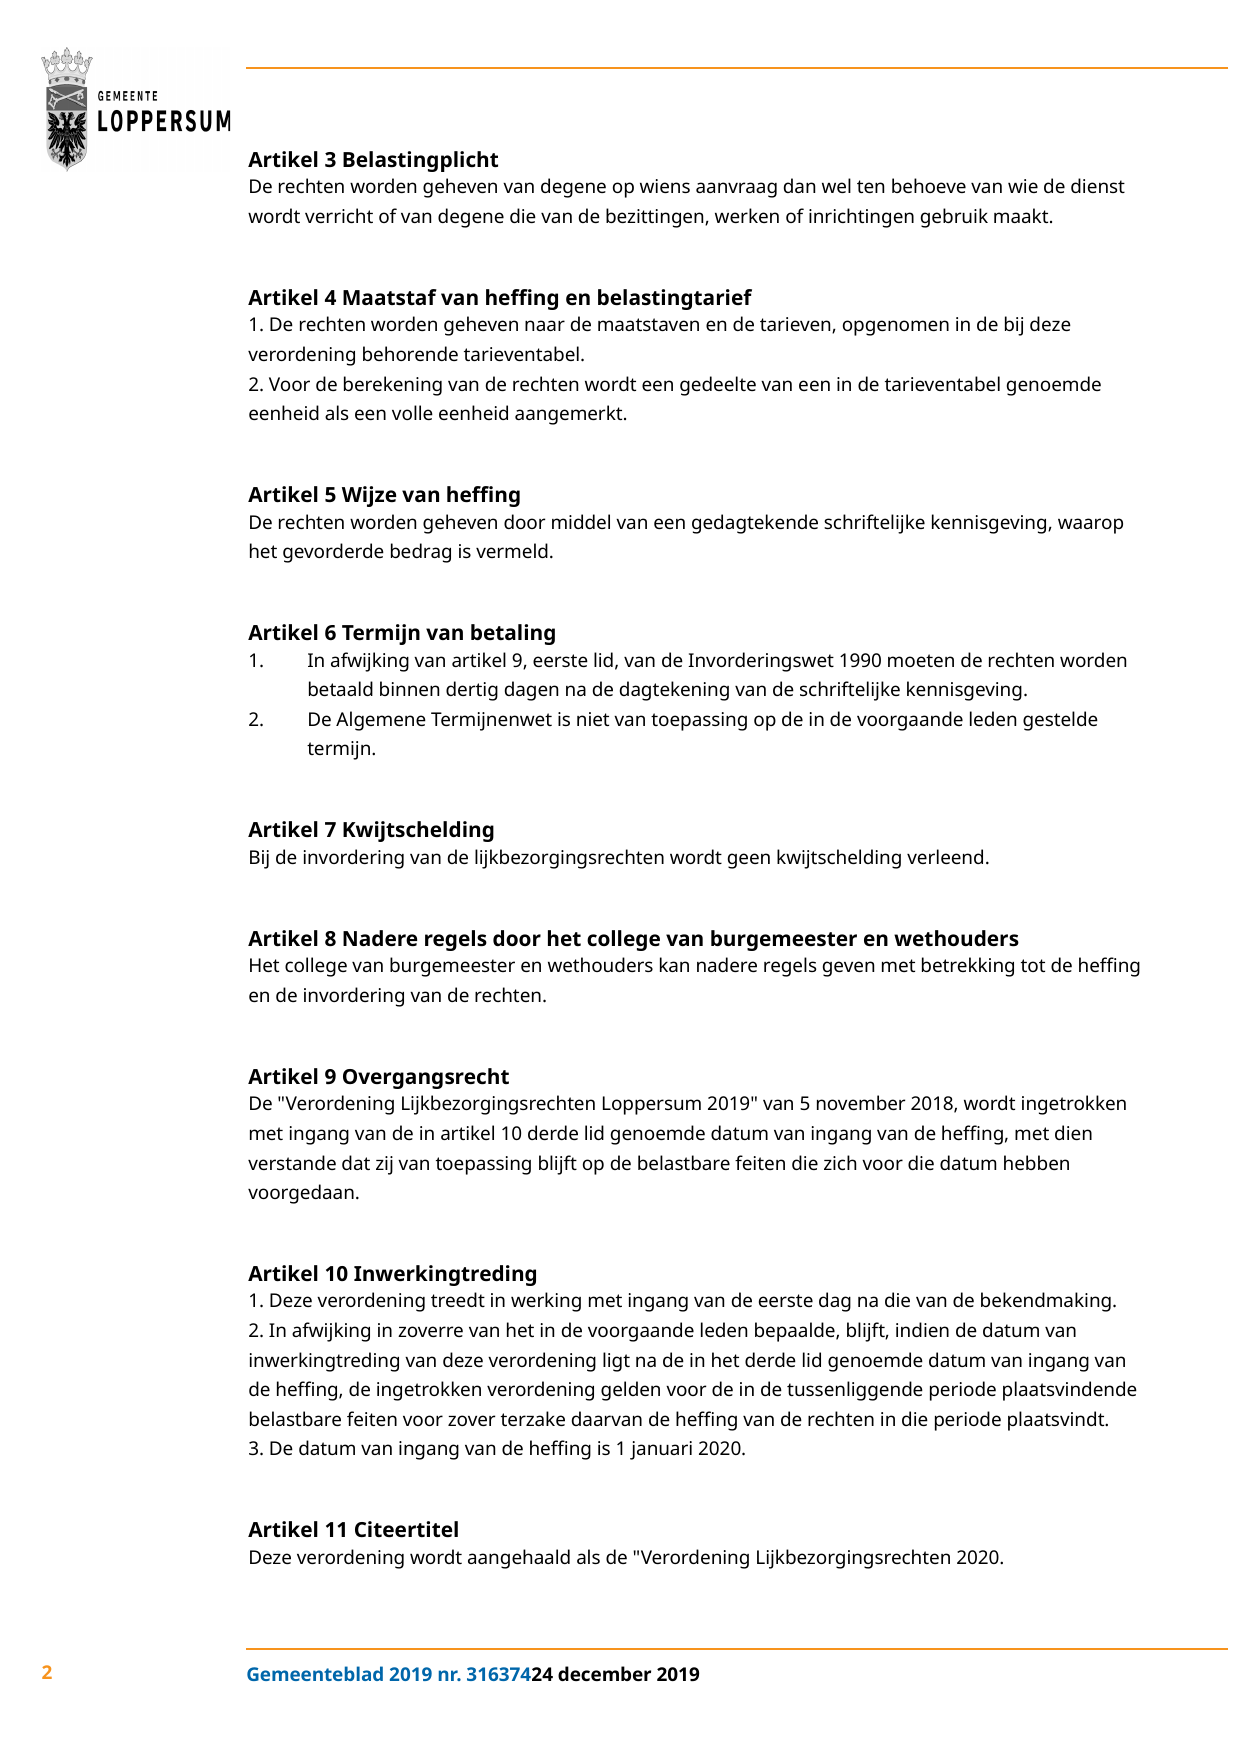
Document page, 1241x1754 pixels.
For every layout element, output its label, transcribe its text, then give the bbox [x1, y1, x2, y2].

text Artikel 7 Kwijtschelding [248, 816, 1152, 844]
text 2. Voor de berekening van de rechten wordt een gedeelte van een in de tarieventabel genoemde eenheid als een volle eenheid aangemerkt. [248, 371, 1152, 426]
text Artikel 8 Nadere regels door het college van burgemeester en wethouders [248, 924, 1152, 952]
text Artikel 6 Termijn van betaling [248, 618, 1152, 647]
text Artikel 11 Citeertitel [248, 1516, 1152, 1544]
list In afwijking van artikel 9, eerste lid, van de Invorderingswet 1990 moeten de rechten worden betaald binnen dertig dagen na de dagtekening van de schriftelijke kennisgeving. [248, 647, 1152, 702]
text De rechten worden geheven door middel van een gedagtekende schriftelijke kennisgeving, waarop het gevorderde bedrag is vermeld. [248, 509, 1152, 564]
text 1. Deze verordening treedt in werking met ingang van de eerste dag na die van de bekendmaking. [248, 1288, 1152, 1313]
text Het college van burgemeester en wethouders kan nadere regels geven met betrekking tot de heffing en de invordering van de rechten. [248, 952, 1152, 1008]
text 3. De datum van ingang van de heffing is 1 januari 2020. [248, 1436, 1152, 1461]
picture [41, 47, 231, 172]
text Bij de invordering van de lijkbezorgingsrechten wordt geen kwijtschelding verleend. [248, 844, 1152, 870]
text Deze verordening wordt aangehaald als de "Verordening Lijkbezorgingsrechten 2020. [248, 1544, 1152, 1570]
text Artikel 9 Overgangsrecht [248, 1062, 1152, 1091]
text Artikel 10 Inwerkingtreding [248, 1259, 1152, 1288]
text 1. De rechten worden geheven naar de maatstaven en de tarieven, opgenomen in de bij deze verordening behorende tarieventabel. [248, 312, 1152, 367]
list De Algemene Termijnenwet is niet van toepassing op de in de voorgaande leden gestelde termijn. [248, 706, 1152, 761]
text De "Verordening Lijkbezorgingsrechten Loppersum 2019" van 5 november 2018, wordt ingetrokken met ingang van de in artikel 10 derde lid genoemde datum van ingang van de heffing, met dien verstande dat zij van toepassing blijft op de belastbare feiten die zich voor die datum hebben voorgedaan. [248, 1091, 1152, 1205]
text Artikel 4 Maatstaf van heffing en belastingtarief [248, 283, 1152, 312]
text De rechten worden geheven van degene op wiens aanvraag dan wel ten behoeve van wie de dienst wordt verricht of van degene die van de bezittingen, werken of inrichtingen gebruik maakt. [248, 174, 1152, 229]
text 2. In afwijking in zoverre van het in de voorgaande leden bepaalde, blijft, indien de datum van inwerkingtreding van deze verordening ligt na de in het derde lid genoemde datum van ingang van de heffing, de ingetrokken verordening gelden voor de in de tussenliggende periode plaatsvindende belastbare feiten voor zover terzake daarvan de heffing van de rechten in die periode plaatsvindt. [248, 1317, 1152, 1432]
text Artikel 3 Belastingplicht [248, 145, 1152, 174]
text Artikel 5 Wijze van heffing [248, 480, 1152, 509]
